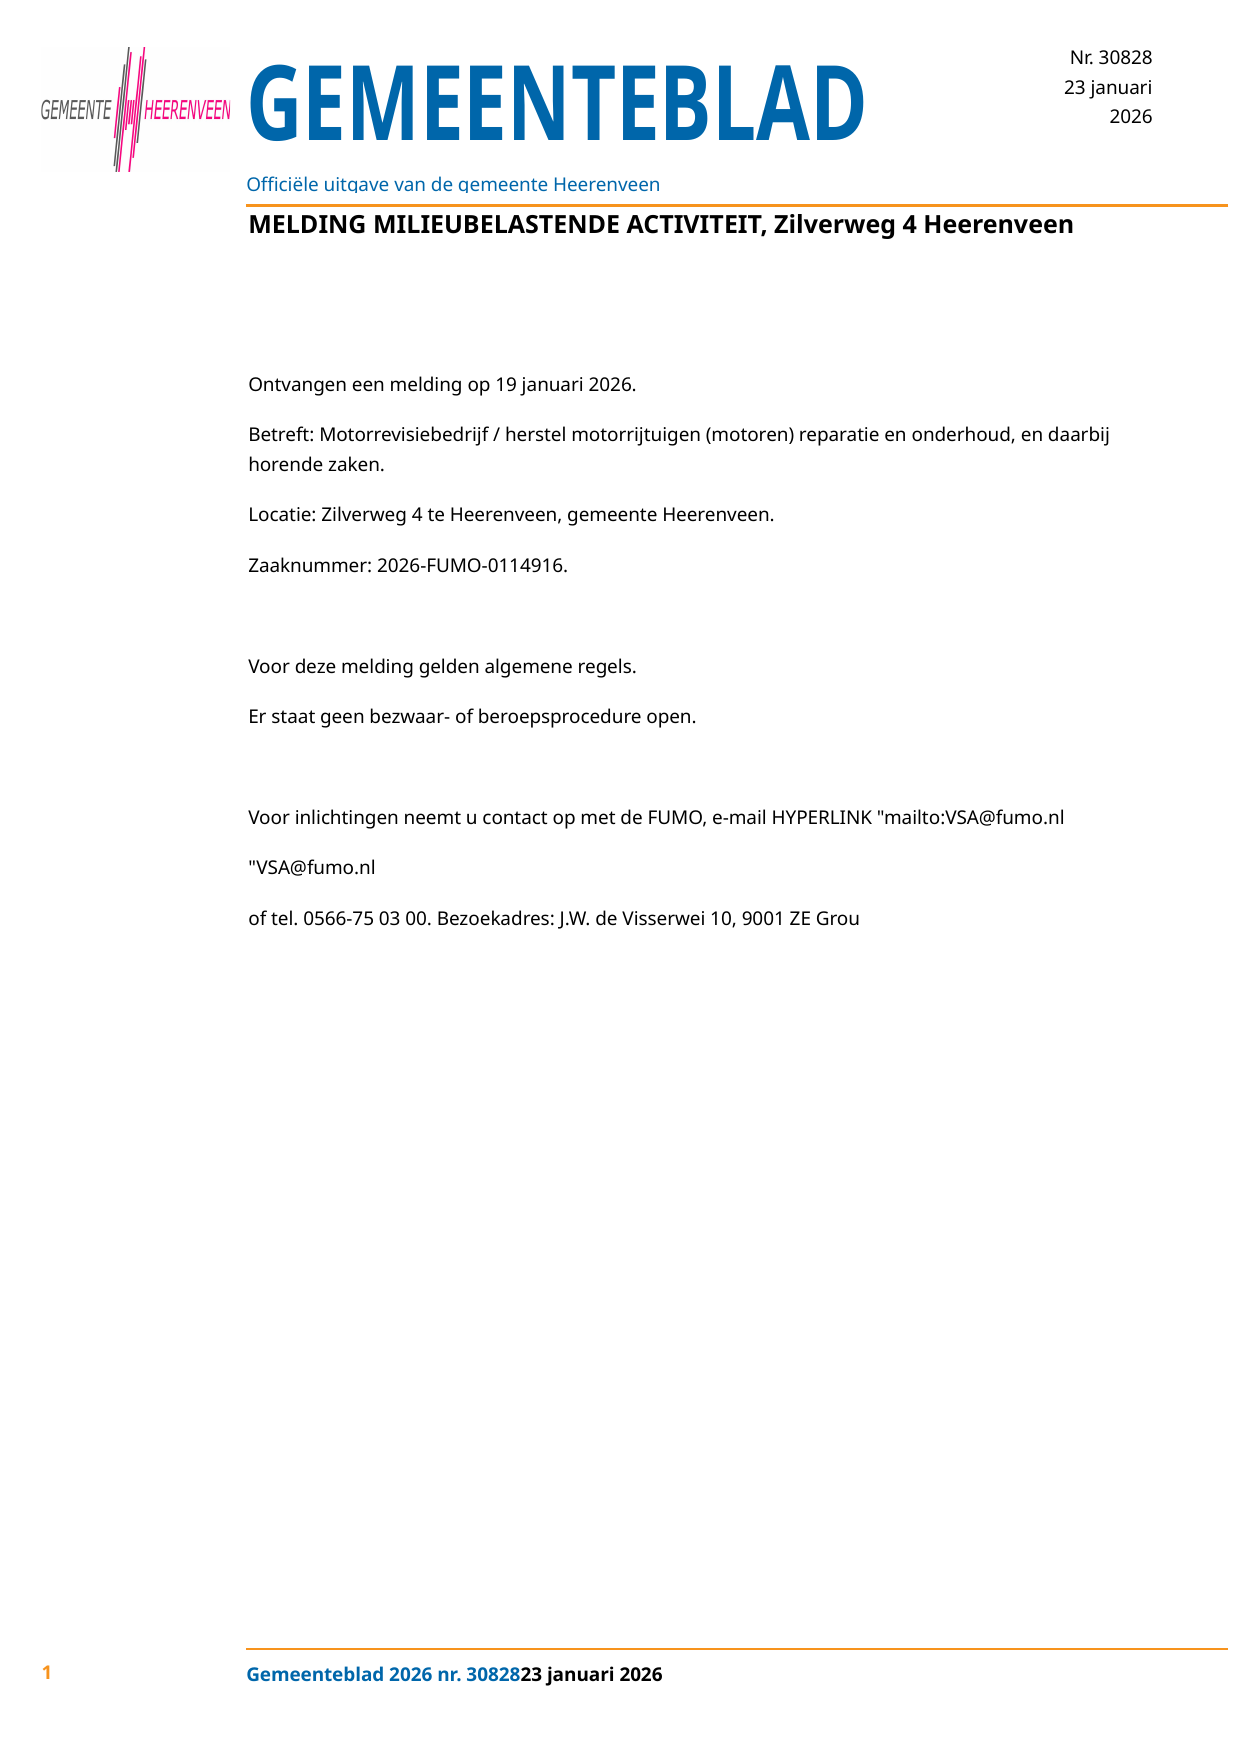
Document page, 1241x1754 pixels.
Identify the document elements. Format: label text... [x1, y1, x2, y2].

text "VSA@fumo.nl [248, 854, 1152, 880]
text Voor inlichtingen neemt u contact op met de FUMO, e-mail HYPERLINK "mailto:VSA@fumo.nl [248, 804, 1152, 830]
text Zaaknummer: 2026-FUMO-0114916. [248, 552, 1152, 578]
text MELDING MILIEUBELASTENDE ACTIVITEIT, Zilverweg 4 Heerenveen [248, 207, 1152, 241]
text Ontvangen een melding op 19 januari 2026. [248, 371, 1152, 397]
text Voor deze melding gelden algemene regels. [248, 653, 1152, 678]
text Betreft: Motorrevisiebedrijf / herstel motorrijtuigen (motoren) reparatie en onderhoud, en daarbij horende zaken. [248, 422, 1152, 477]
picture [41, 47, 231, 172]
text Locatie: Zilverweg 4 te Heerenveen, gemeente Heerenveen. [248, 502, 1152, 527]
text Er staat geen bezwaar- of beroepsprocedure open. [248, 703, 1152, 729]
text of tel. 0566-75 03 00. Bezoekadres: J.W. de Visserwei 10, 9001 ZE Grou [248, 905, 1152, 931]
